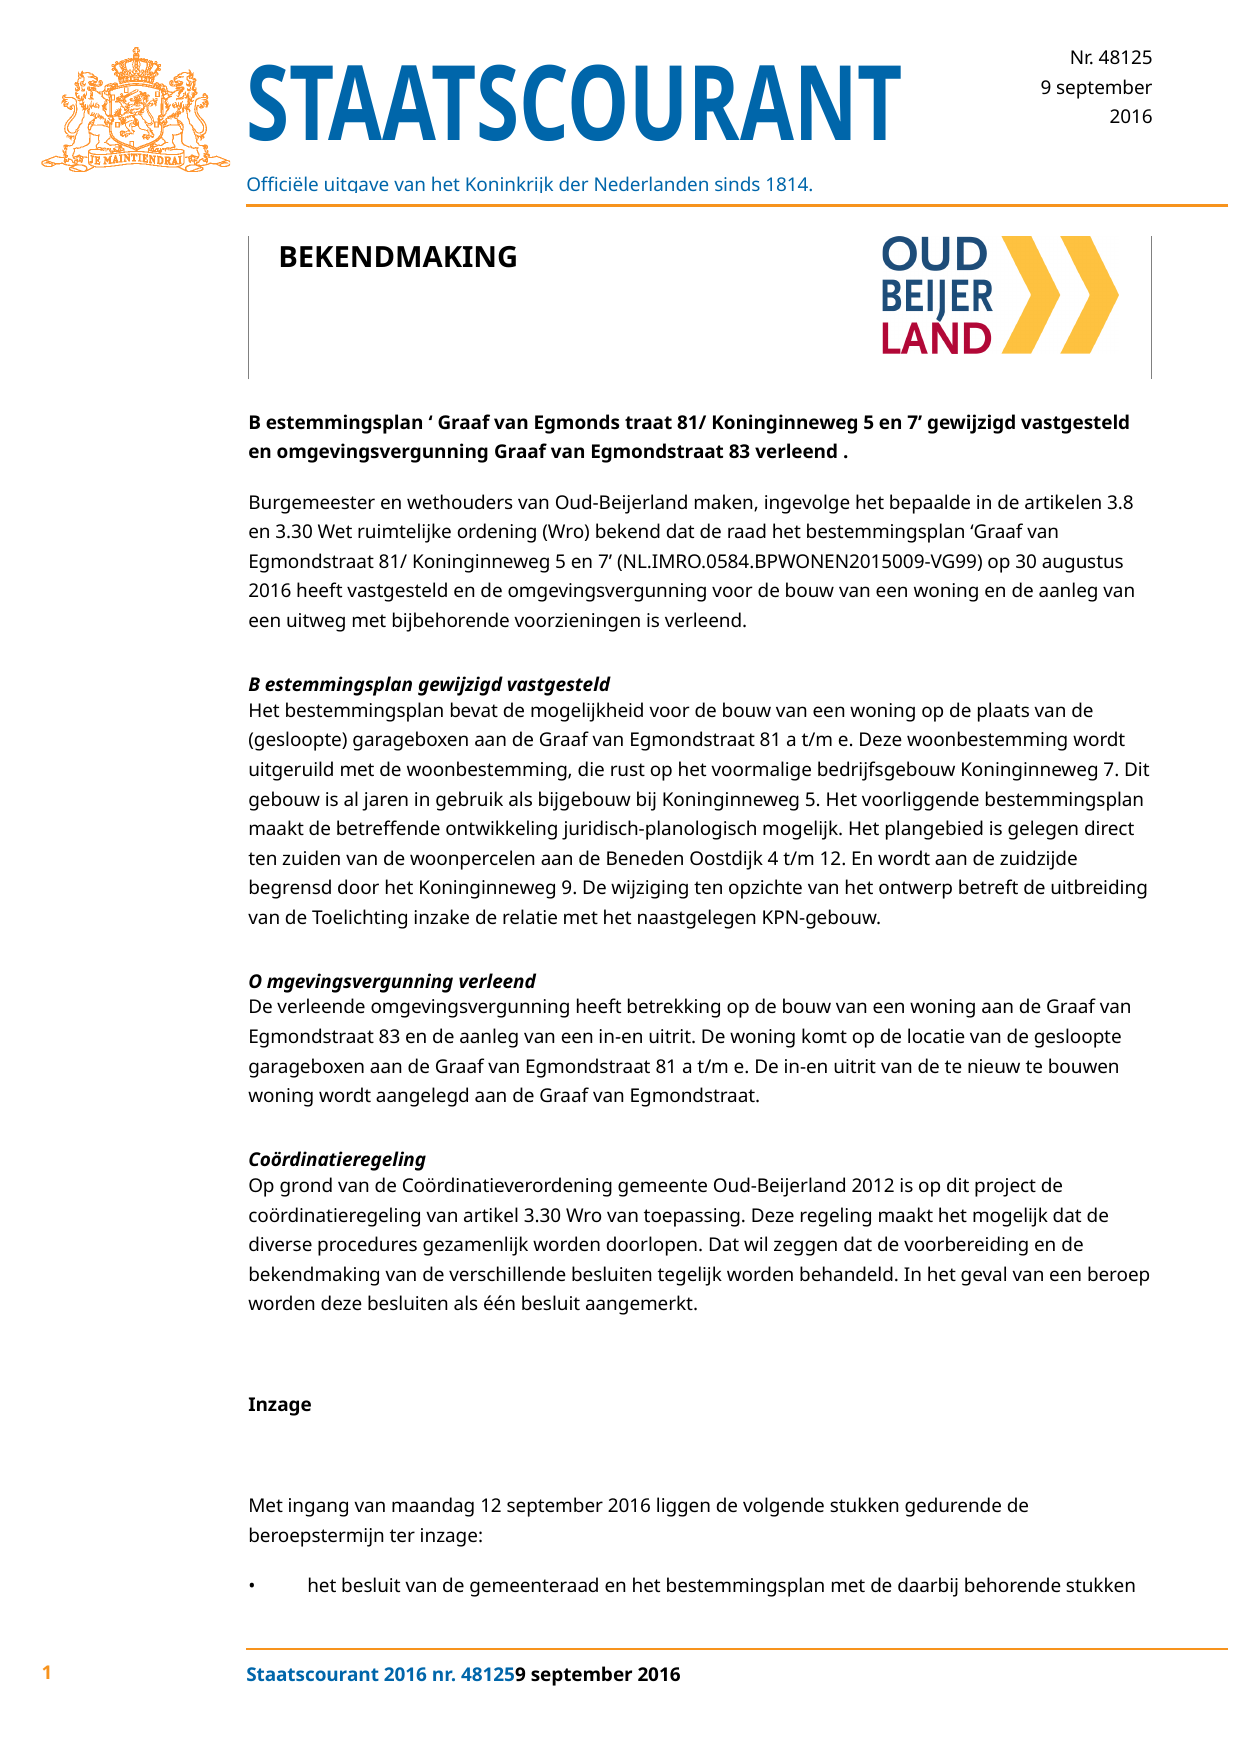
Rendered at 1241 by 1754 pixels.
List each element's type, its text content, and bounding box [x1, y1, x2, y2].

text De verleende omgevingsvergunning heeft betrekking op de bouw van een woning aan de Graaf van Egmondstraat 83 en de aanleg van een in-en uitrit. De woning komt op de locatie van de gesloopte garageboxen aan de Graaf van Egmondstraat 81 a t/m e. De in-en uitrit van de te nieuw te bouwen woning wordt aangelegd aan de Graaf van Egmondstraat. [248, 994, 1152, 1108]
text Coördinatieregeling [248, 1146, 1152, 1172]
text Het bestemmingsplan bevat de mogelijkheid voor de bouw van een woning op de plaats van de (gesloopte) garageboxen aan de Graaf van Egmondstraat 81 a t/m e. Deze woonbestemming wordt uitgeruild met de woonbestemming, die rust op het voormalige bedrijfsgebouw Koninginneweg 7. Dit gebouw is al jaren in gebruik als bijgebouw bij Koninginneweg 5. Het voorliggende bestemmingsplan maakt de betreffende ontwikkeling juridisch-planologisch mogelijk. Het plangebied is gelegen direct ten zuiden van de woonpercelen aan de Beneden Oostdijk 4 t/m 12. En wordt aan de zuidzijde begrensd door het Koninginneweg 9. De wijziging ten opzichte van het ontwerp betreft de uitbreiding van de Toelichting inzake de relatie met het naastgelegen KPN-gebouw. [248, 697, 1152, 930]
text Met ingang van maandag 12 september 2016 liggen de volgende stukken gedurende de beroepstermijn ter inzage: [248, 1492, 1152, 1547]
list het besluit van de gemeenteraad en het bestemmingsplan met de daarbij behorende stukken [248, 1572, 1152, 1598]
text Op grond van de Coördinatieverordening gemeente Oud-Beijerland 2012 is op dit project de coördinatieregeling van artikel 3.30 Wro van toepassing. Deze regeling maakt het mogelijk dat de diverse procedures gezamenlijk worden doorlopen. Dat wil zeggen dat de voorbereiding en de bekendmaking van de verschillende besluiten tegelijk worden behandeld. In het geval van een beroep worden deze besluiten als één besluit aangemerkt. [248, 1172, 1152, 1316]
text Burgemeester en wethouders van Oud-Beijerland maken, ingevolge het bepaalde in de artikelen 3.8 en 3.30 Wet ruimtelijke ordening (Wro) bekend dat de raad het bestemmingsplan ‘Graaf van Egmondstraat 81/ Koninginneweg 5 en 7’ (NL.IMRO.0584.BPWONEN2015009-VG99) op 30 augustus 2016 heeft vastgesteld en de omgevingsvergunning voor de bouw van een woning en de aanleg van een uitweg met bijbehorende voorzieningen is verleend. [248, 489, 1152, 633]
table_header [850, 236, 1151, 379]
table_header BEKENDMAKING [249, 236, 850, 379]
text Inzage [248, 1391, 1152, 1417]
text O mgevingsvergunning verleend [248, 968, 1152, 994]
text B estemmingsplan ‘ Graaf van Egmonds traat 81/ Koninginneweg 5 en 7’ gewijzigd vastgesteld en omgevingsvergunning Graaf van Egmondstraat 83 verleend . [248, 409, 1152, 464]
picture [882, 236, 1119, 354]
text B estemmingsplan gewijzigd vastgesteld [248, 671, 1152, 697]
picture [41, 47, 231, 172]
